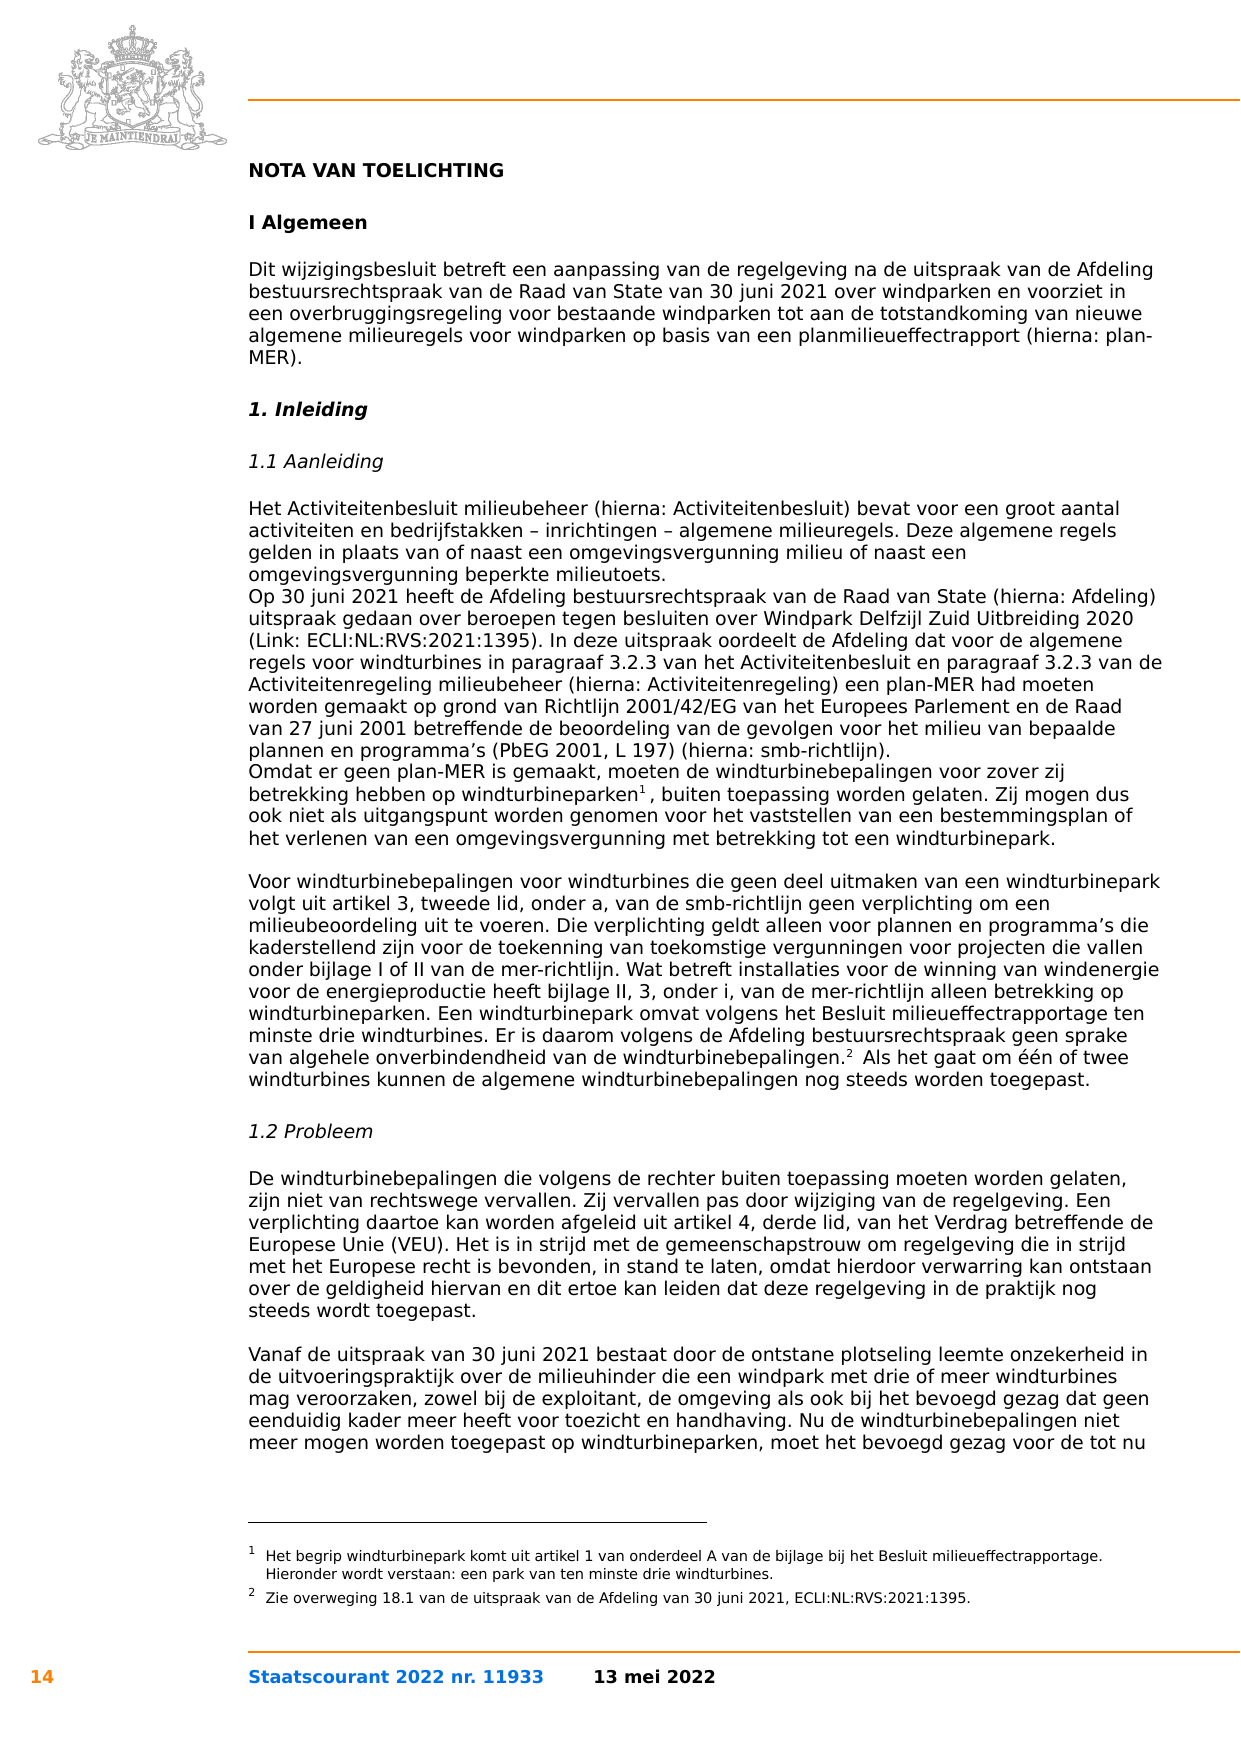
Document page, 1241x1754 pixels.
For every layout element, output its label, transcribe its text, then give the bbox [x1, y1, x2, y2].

text Zie overweging 18.1 van de uitspraak van de Afdeling van 30 juni 2021, ECLI:NL:RVS:2021:1395. [248, 1586, 1163, 1608]
text Dit wijzigingsbesluit betreft een aanpassing van de regelgeving na de uitspraak van de Afdeling bestuursrechtspraak van de Raad van State van 30 juni 2021 over windparken en voorziet in een overbruggingsregeling voor bestaande windparken tot aan de totstandkoming van nieuwe algemene milieuregels voor windparken op basis van een planmilieueffectrapport (hierna: plan-MER). [248, 259, 1163, 369]
picture [38, 25, 227, 150]
text Vanaf de uitspraak van 30 juni 2021 bestaat door de ontstane plotseling leemte onzekerheid in de uitvoeringspraktijk over de milieuhinder die een windpark met drie of meer windturbines mag veroorzaken, zowel bij de exploitant, de omgeving als ook bij het bevoegd gezag dat geen eenduidig kader meer heeft voor toezicht en handhaving. Nu de windturbinebepalingen niet meer mogen worden toegepast op windturbineparken, moet het bevoegd gezag voor de tot nu [248, 1344, 1163, 1454]
text Het begrip windturbinepark komt uit artikel 1 van onderdeel A van de bijlage bij het Besluit milieueffectrapportage. Hieronder wordt verstaan: een park van ten minste drie windturbines. [248, 1544, 1163, 1583]
text De windturbinebepalingen die volgens de rechter buiten toepassing moeten worden gelaten, zijn niet van rechtswege vervallen. Zij vervallen pas door wijziging van de regelgeving. Een verplichting daartoe kan worden afgeleid uit artikel 4, derde lid, van het Verdrag betreffende de Europese Unie (VEU). Het is in strijd met de gemeenschapstrouw om regelgeving die in strijd met het Europese recht is bevonden, in stand te laten, omdat hierdoor verwarring kan ontstaan over de geldigheid hiervan en dit ertoe kan leiden dat deze regelgeving in de praktijk nog steeds wordt toegepast. [248, 1168, 1163, 1322]
subtitle I Algemeen [248, 212, 1163, 234]
subtitle NOTA VAN TOELICHTING [248, 160, 1163, 182]
subtitle 1.2 Probleem [248, 1121, 1163, 1143]
text Op 30 juni 2021 heeft de Afdeling bestuursrechtspraak van de Raad van State (hierna: Afdeling) uitspraak gedaan over beroepen tegen besluiten over Windpark Delfzijl Zuid Uitbreiding 2020 (Link: ECLI:NL:RVS:2021:1395). In deze uitspraak oordeelt de Afdeling dat voor de algemene regels voor windturbines in paragraaf 3.2.3 van het Activiteitenbesluit en paragraaf 3.2.3 van de Activiteitenregeling milieubeheer (hierna: Activiteitenregeling) een plan-MER had moeten worden gemaakt op grond van Richtlĳn 2001/42/EG van het Europees Parlement en de Raad van 27 juni 2001 betreffende de beoordeling van de gevolgen voor het milieu van bepaalde plannen en programma’s (PbEG 2001, L 197) (hierna: smb-richtlijn). [248, 586, 1163, 761]
subtitle 1. Inleiding [248, 399, 1163, 421]
text Voor windturbinebepalingen voor windturbines die geen deel uitmaken van een windturbinepark volgt uit artikel 3, tweede lid, onder a, van de smb-richtlijn geen verplichting om een milieubeoordeling uit te voeren. Die verplichting geldt alleen voor plannen en programma’s die kaderstellend zijn voor de toekenning van toekomstige vergunningen voor projecten die vallen onder bijlage I of II van de mer-richtlijn. Wat betreft installaties voor de winning van windenergie voor de energieproductie heeft bijlage II, 3, onder i, van de mer-richtlijn alleen betrekking op windturbineparken. Een windturbinepark omvat volgens het Besluit milieueffectrapportage ten minste drie windturbines. Er is daarom volgens de Afdeling bestuursrechtspraak geen sprake van algehele onverbindendheid van de windturbinebepalingen. Als het gaat om één of twee windturbines kunnen de algemene windturbinebepalingen nog steeds worden toegepast. [248, 871, 1163, 1091]
text Het Activiteitenbesluit milieubeheer (hierna: Activiteitenbesluit) bevat voor een groot aantal activiteiten en bedrijfstakken – inrichtingen – algemene milieuregels. Deze algemene regels gelden in plaats van of naast een omgevingsvergunning milieu of naast een omgevingsvergunning beperkte milieutoets. [248, 498, 1163, 586]
subtitle 1.1 Aanleiding [248, 451, 1163, 473]
text Omdat er geen plan-MER is gemaakt, moeten de windturbinebepalingen voor zover zij betrekking hebben op windturbineparken, buiten toepassing worden gelaten. Zij mogen dus ook niet als uitgangspunt worden genomen voor het vaststellen van een bestemmingsplan of het verlenen van een omgevingsvergunning met betrekking tot een windturbinepark. [248, 761, 1163, 849]
